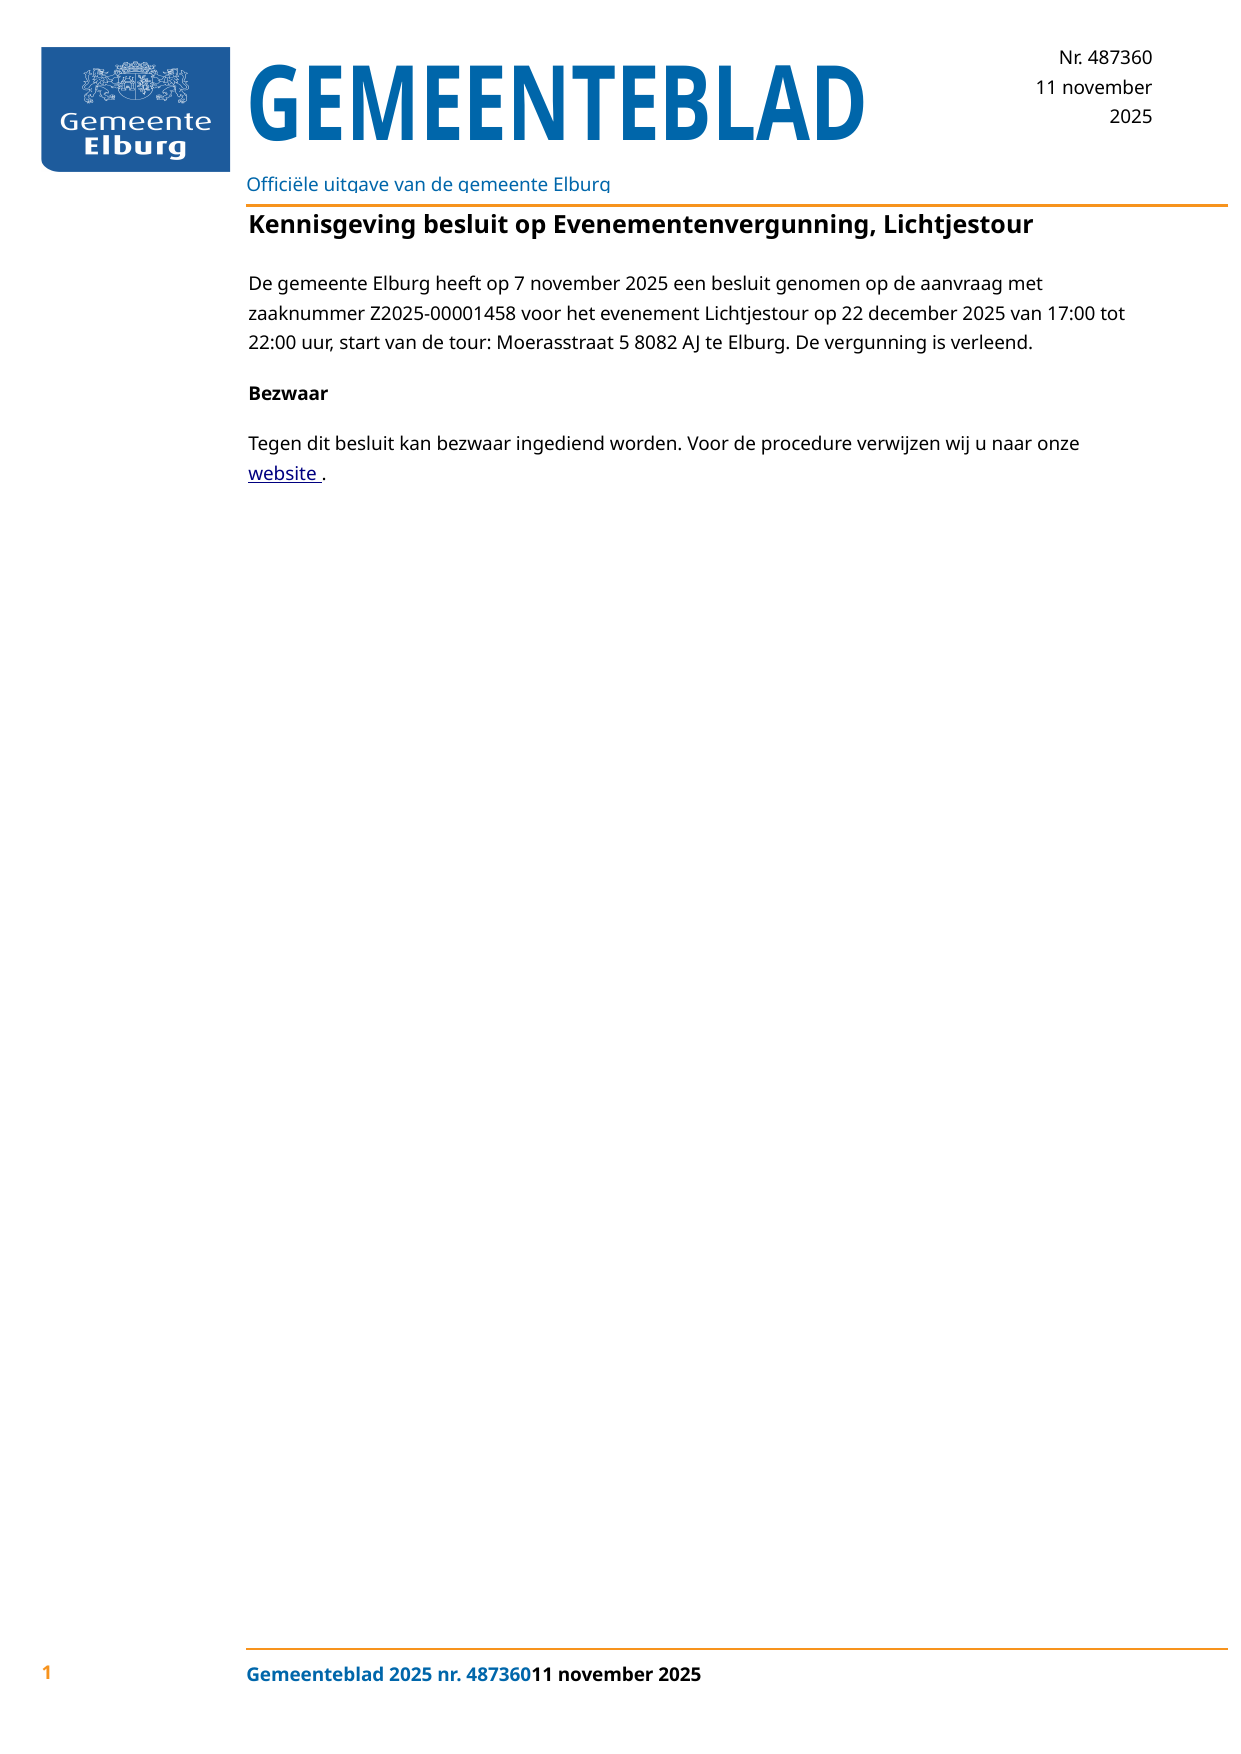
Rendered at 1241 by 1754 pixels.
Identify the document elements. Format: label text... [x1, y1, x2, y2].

text Bezwaar [248, 380, 1152, 406]
text Tegen dit besluit kan bezwaar ingediend worden. Voor de procedure verwijzen wij u naar onze website . [248, 430, 1152, 486]
text Kennisgeving besluit op Evenementenvergunning, Lichtjestour [248, 207, 1152, 241]
picture [41, 47, 231, 172]
text De gemeente Elburg heeft op 7 november 2025 een besluit genomen op de aanvraag met zaaknummer Z2025-00001458 voor het evenement Lichtjestour op 22 december 2025 van 17:00 tot 22:00 uur, start van de tour: Moerasstraat 5 8082 AJ te Elburg. De vergunning is verleend. [248, 270, 1152, 355]
